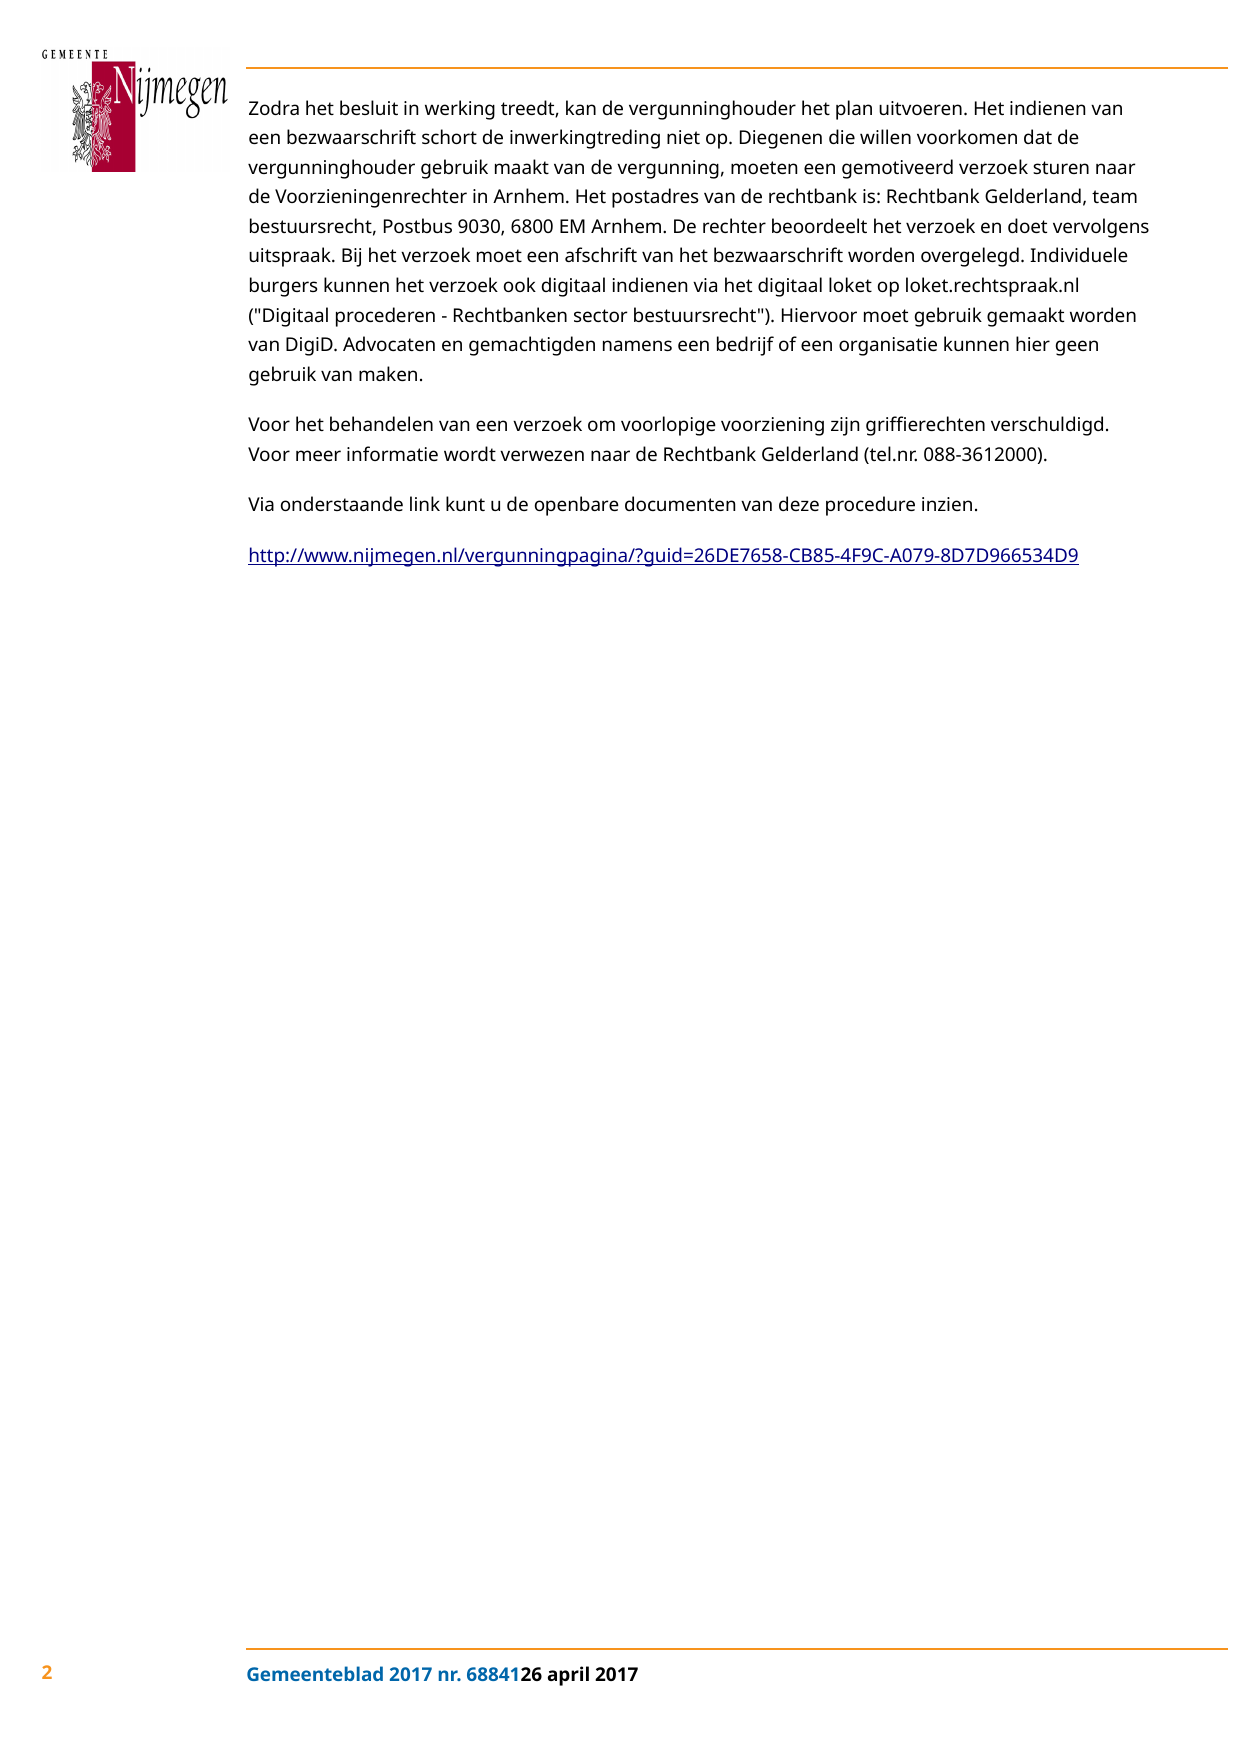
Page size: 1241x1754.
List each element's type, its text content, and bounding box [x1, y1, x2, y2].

text Via onderstaande link kunt u de openbare documenten van deze procedure inzien. [248, 491, 1152, 517]
text http://www.nijmegen.nl/vergunningpagina/?guid=26DE7658-CB85-4F9C-A079-8D7D966534D9 [248, 542, 1152, 568]
picture [41, 47, 231, 172]
text Voor het behandelen van een verzoek om voorlopige voorziening zijn griffierechten verschuldigd. Voor meer informatie wordt verwezen naar de Rechtbank Gelderland (tel.nr. 088-3612000). [248, 411, 1152, 467]
text Zodra het besluit in werking treedt, kan de vergunninghouder het plan uitvoeren. Het indienen van een bezwaarschrift schort de inwerkingtreding niet op. Diegenen die willen voorkomen dat de vergunninghouder gebruik maakt van de vergunning, moeten een gemotiveerd verzoek sturen naar de Voorzieningenrechter in Arnhem. Het postadres van de rechtbank is: Rechtbank Gelderland, team bestuursrecht, Postbus 9030, 6800 EM Arnhem. De rechter beoordeelt het verzoek en doet vervolgens uitspraak. Bij het verzoek moet een afschrift van het bezwaarschrift worden overgelegd. Individuele burgers kunnen het verzoek ook digitaal indienen via het digitaal loket op loket.rechtspraak.nl ("Digitaal procederen - Rechtbanken sector bestuursrecht"). Hiervoor moet gebruik gemaakt worden van DigiD. Advocaten en gemachtigden namens een bedrijf of een organisatie kunnen hier geen gebruik van maken. [248, 95, 1152, 387]
